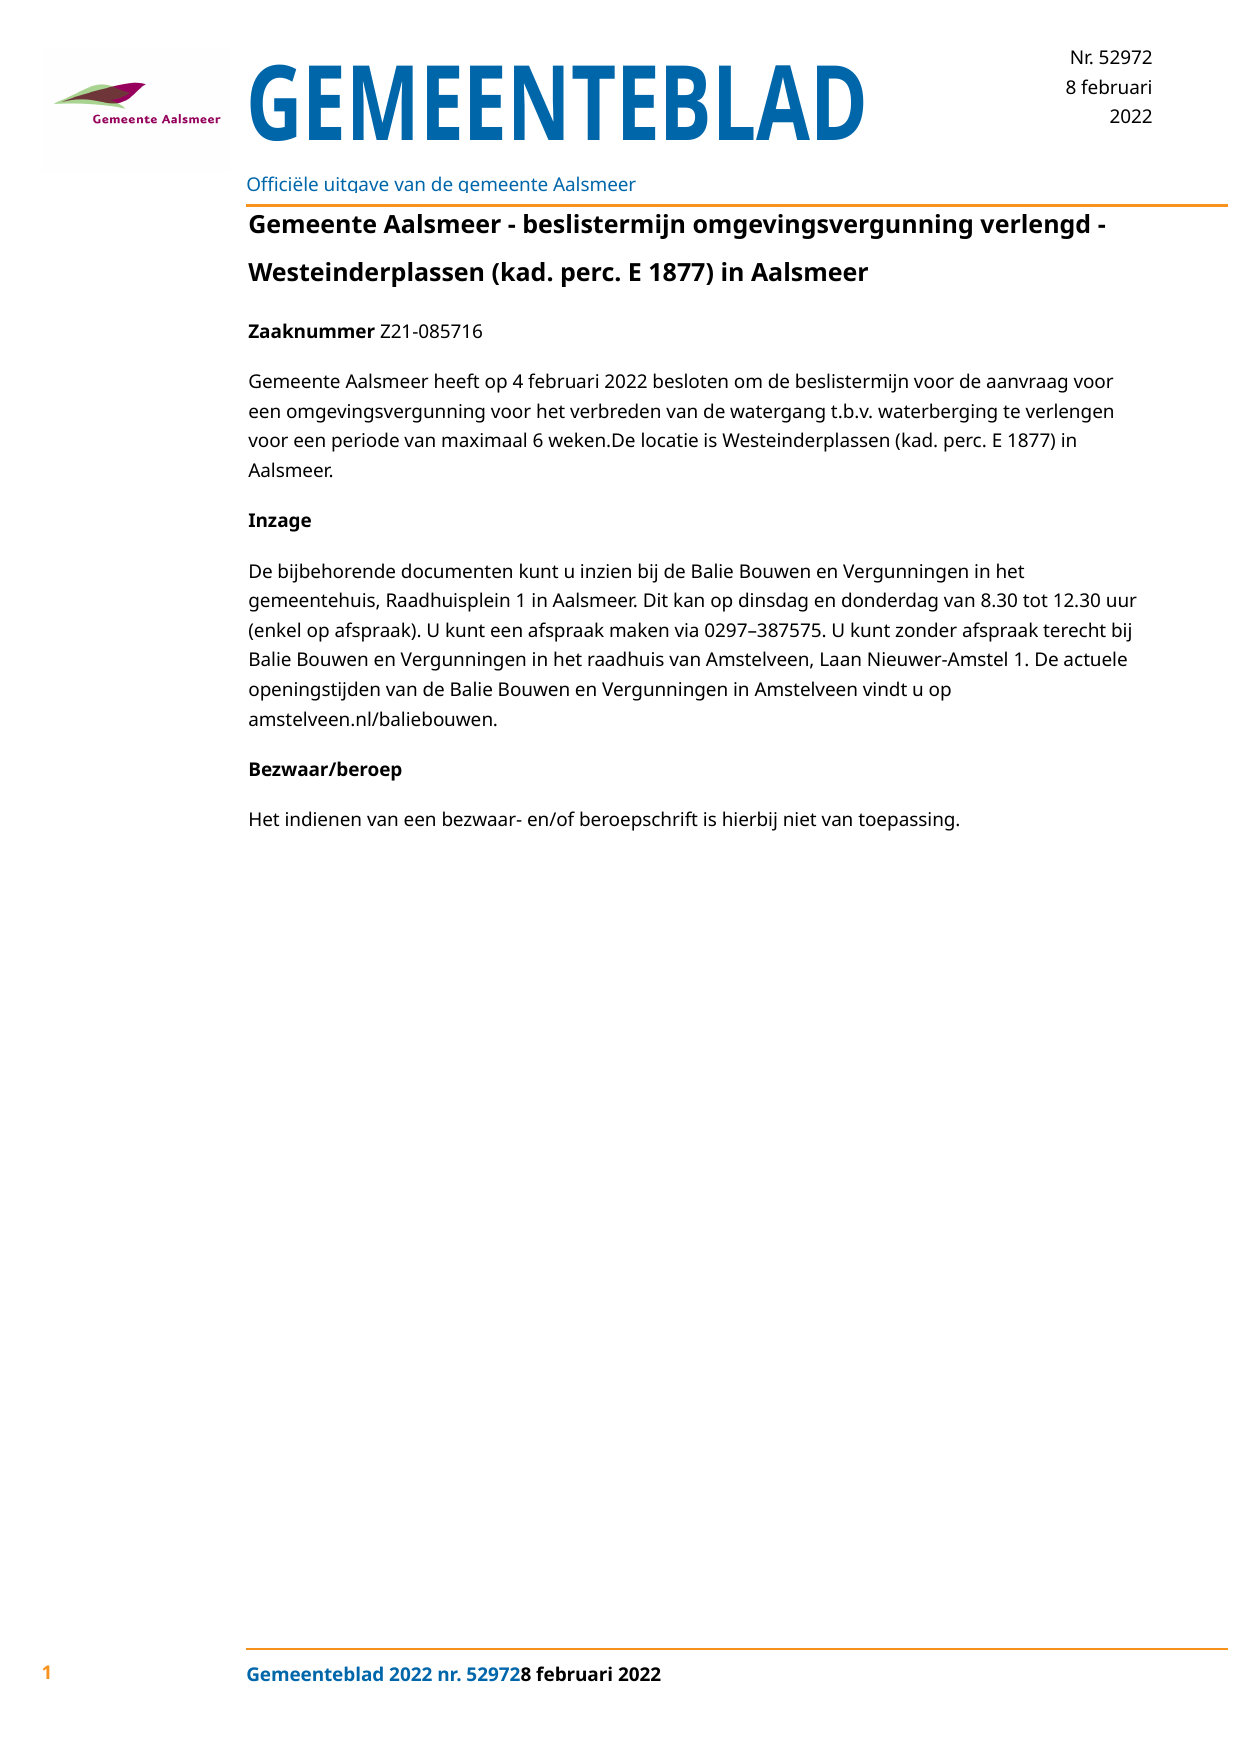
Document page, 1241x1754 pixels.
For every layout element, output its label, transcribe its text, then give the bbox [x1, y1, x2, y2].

text Gemeente Aalsmeer heeft op 4 februari 2022 besloten om de beslistermijn voor de aanvraag voor een omgevingsvergunning voor het verbreden van de watergang t.b.v. waterberging te verlengen voor een periode van maximaal 6 weken.De locatie is Westeinderplassen (kad. perc. E 1877) in Aalsmeer. [248, 368, 1152, 483]
text De bijbehorende documenten kunt u inzien bij de Balie Bouwen en Vergunningen in het gemeentehuis, Raadhuisplein 1 in Aalsmeer. Dit kan op dinsdag en donderdag van 8.30 tot 12.30 uur (enkel op afspraak). U kunt een afspraak maken via 0297–387575. U kunt zonder afspraak terecht bij Balie Bouwen en Vergunningen in het raadhuis van Amstelveen, Laan Nieuwer-Amstel 1. De actuele openingstijden van de Balie Bouwen en Vergunningen in Amstelveen vindt u op amstelveen.nl/baliebouwen. [248, 558, 1152, 732]
text Inzage [248, 507, 1152, 533]
text Bezwaar/beroep [248, 756, 1152, 782]
picture [41, 47, 231, 172]
text Zaaknummer Z21-085716 [248, 318, 1152, 344]
text Het indienen van een bezwaar- en/of beroepschrift is hierbij niet van toepassing. [248, 807, 1152, 832]
text Gemeente Aalsmeer - beslistermijn omgevingsvergunning verlengd - Westeinderplassen (kad. perc. E 1877) in Aalsmeer [248, 207, 1152, 288]
